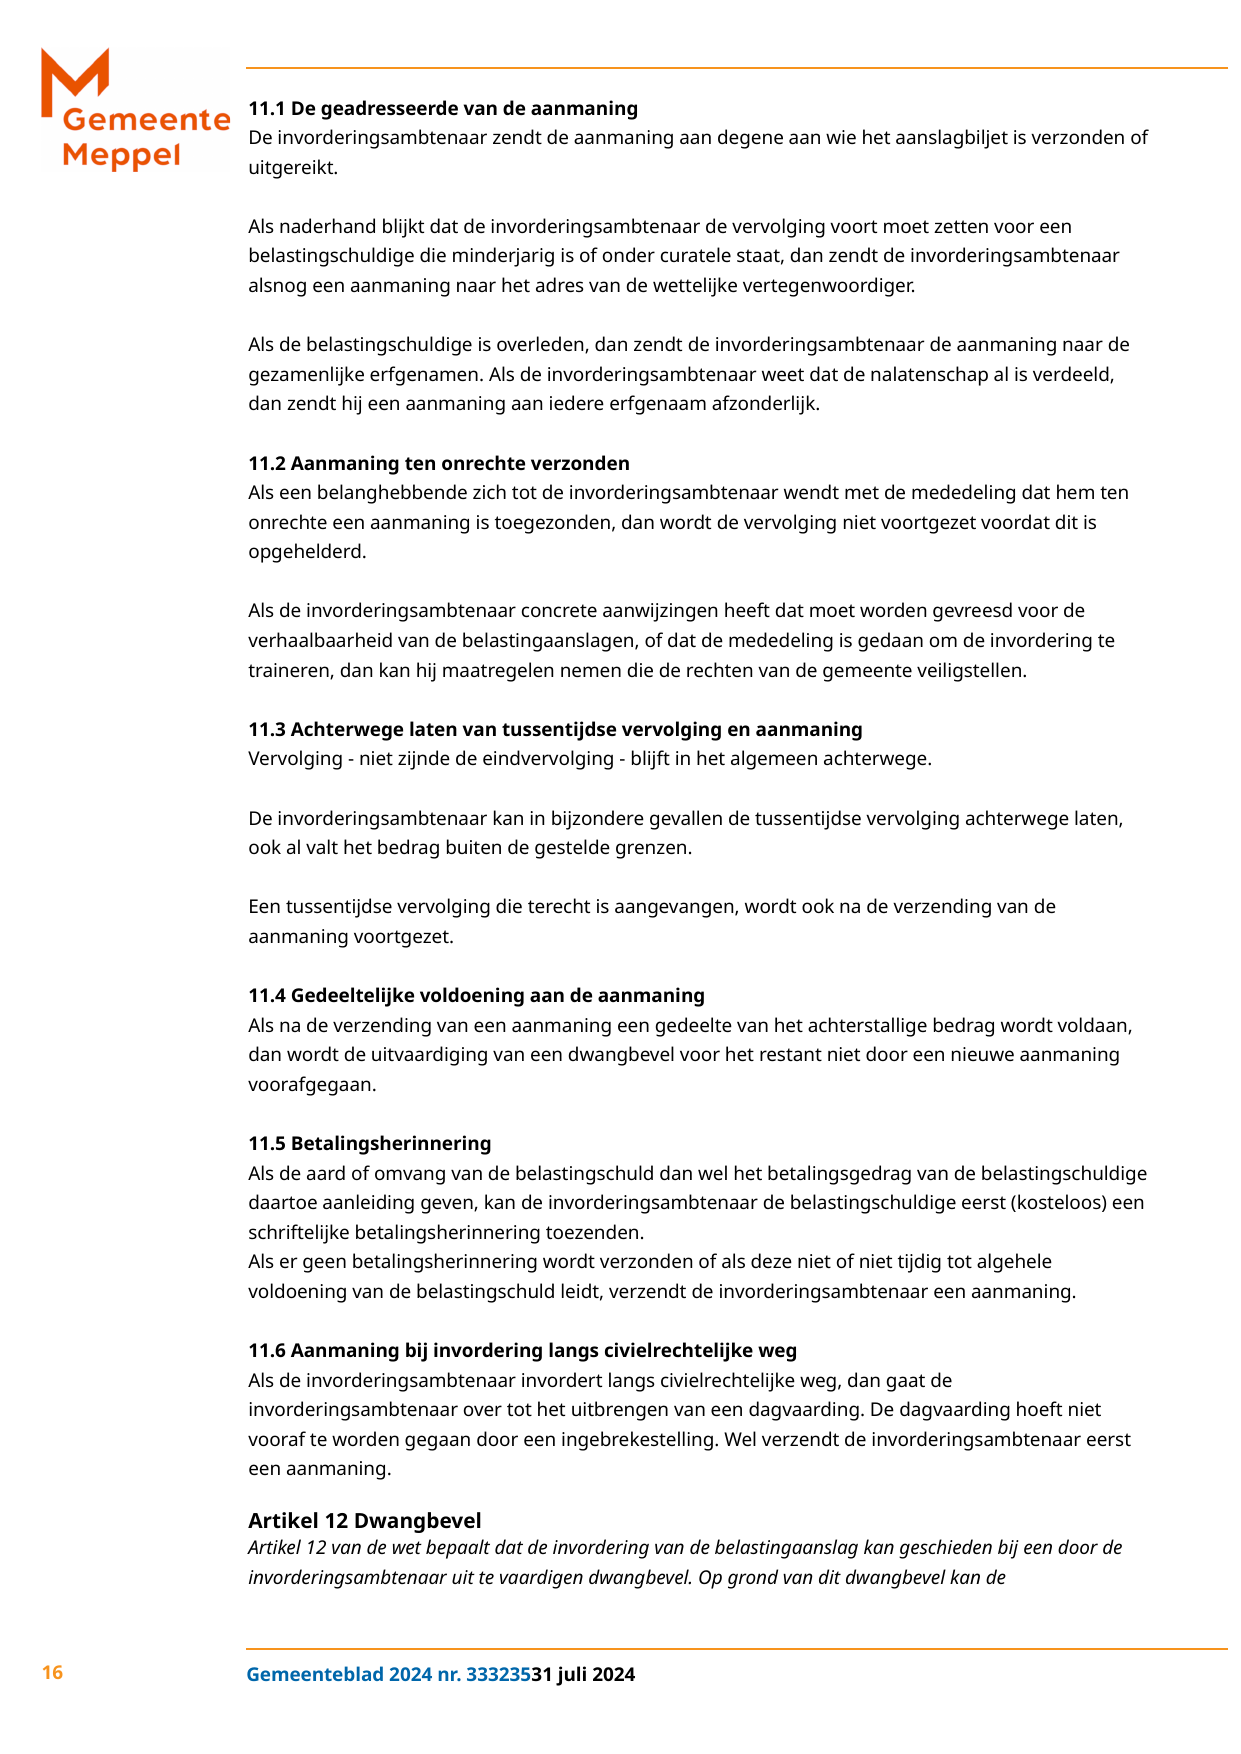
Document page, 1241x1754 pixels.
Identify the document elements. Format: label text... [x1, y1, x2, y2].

text 11.4 Gedeeltelijke voldoening aan de aanmaning [248, 982, 1152, 1008]
text 11.2 Aanmaning ten onrechte verzonden [248, 450, 1152, 476]
text Als de invorderingsambtenaar invordert langs civielrechtelijke weg, dan gaat de invorderingsambtenaar over tot het uitbrengen van een dagvaarding. De dagvaarding hoeft niet vooraf te worden gegaan door een ingebrekestelling. Wel verzendt de invorderingsambtenaar eerst een aanmaning. [248, 1367, 1152, 1481]
text 11.1 De geadresseerde van de aanmaning [248, 95, 1152, 121]
text Als de aard of omvang van de belastingschuld dan wel het betalingsgedrag van de belastingschuldige daartoe aanleiding geven, kan de invorderingsambtenaar de belastingschuldige eerst (kosteloos) een schriftelijke betalingsherinnering toezenden. [248, 1160, 1152, 1245]
text Vervolging - niet zijnde de eindvervolging - blijft in het algemeen achterwege. [248, 746, 1152, 771]
text 11.6 Aanmaning bij invordering langs civielrechtelijke weg [248, 1337, 1152, 1363]
text De invorderingsambtenaar zendt de aanmaning aan degene aan wie het aanslagbiljet is verzonden of uitgereikt. [248, 124, 1152, 180]
text Als er geen betalingsherinnering wordt verzonden of als deze niet of niet tijdig tot algehele voldoening van de belastingschuld leidt, verzendt de invorderingsambtenaar een aanmaning. [248, 1248, 1152, 1304]
text Een tussentijdse vervolging die terecht is aangevangen, wordt ook na de verzending van de aanmaning voortgezet. [248, 893, 1152, 949]
text 11.5 Betalingsherinnering [248, 1130, 1152, 1156]
text Artikel 12 Dwangbevel [248, 1506, 1152, 1534]
text 11.3 Achterwege laten van tussentijdse vervolging en aanmaning [248, 716, 1152, 742]
text Artikel 12 van de wet bepaalt dat de invordering van de belastingaanslag kan geschieden bij een door de invorderingsambtenaar uit te vaardigen dwangbevel. Op grond van dit dwangbevel kan de [248, 1534, 1152, 1590]
text Als een belanghebbende zich tot de invorderingsambtenaar wendt met de mededeling dat hem ten onrechte een aanmaning is toegezonden, dan wordt de vervolging niet voortgezet voordat dit is opgehelderd. [248, 479, 1152, 564]
text Als na de verzending van een aanmaning een gedeelte van het achterstallige bedrag wordt voldaan, dan wordt de uitvaardiging van een dwangbevel voor het restant niet door een nieuwe aanmaning voorafgegaan. [248, 1012, 1152, 1097]
picture [41, 47, 231, 172]
text Als naderhand blijkt dat de invorderingsambtenaar de vervolging voort moet zetten voor een belastingschuldige die minderjarig is of onder curatele staat, dan zendt de invorderingsambtenaar alsnog een aanmaning naar het adres van de wettelijke vertegenwoordiger. [248, 213, 1152, 298]
text Als de belastingschuldige is overleden, dan zendt de invorderingsambtenaar de aanmaning naar de gezamenlijke erfgenamen. Als de invorderingsambtenaar weet dat de nalatenschap al is verdeeld, dan zendt hij een aanmaning aan iedere erfgenaam afzonderlijk. [248, 331, 1152, 416]
text De invorderingsambtenaar kan in bijzondere gevallen de tussentijdse vervolging achterwege laten, ook al valt het bedrag buiten de gestelde grenzen. [248, 805, 1152, 860]
text Als de invorderingsambtenaar concrete aanwijzingen heeft dat moet worden gevreesd voor de verhaalbaarheid van de belastingaanslagen, of dat de mededeling is gedaan om de invordering te traineren, dan kan hij maatregelen nemen die de rechten van de gemeente veiligstellen. [248, 598, 1152, 683]
